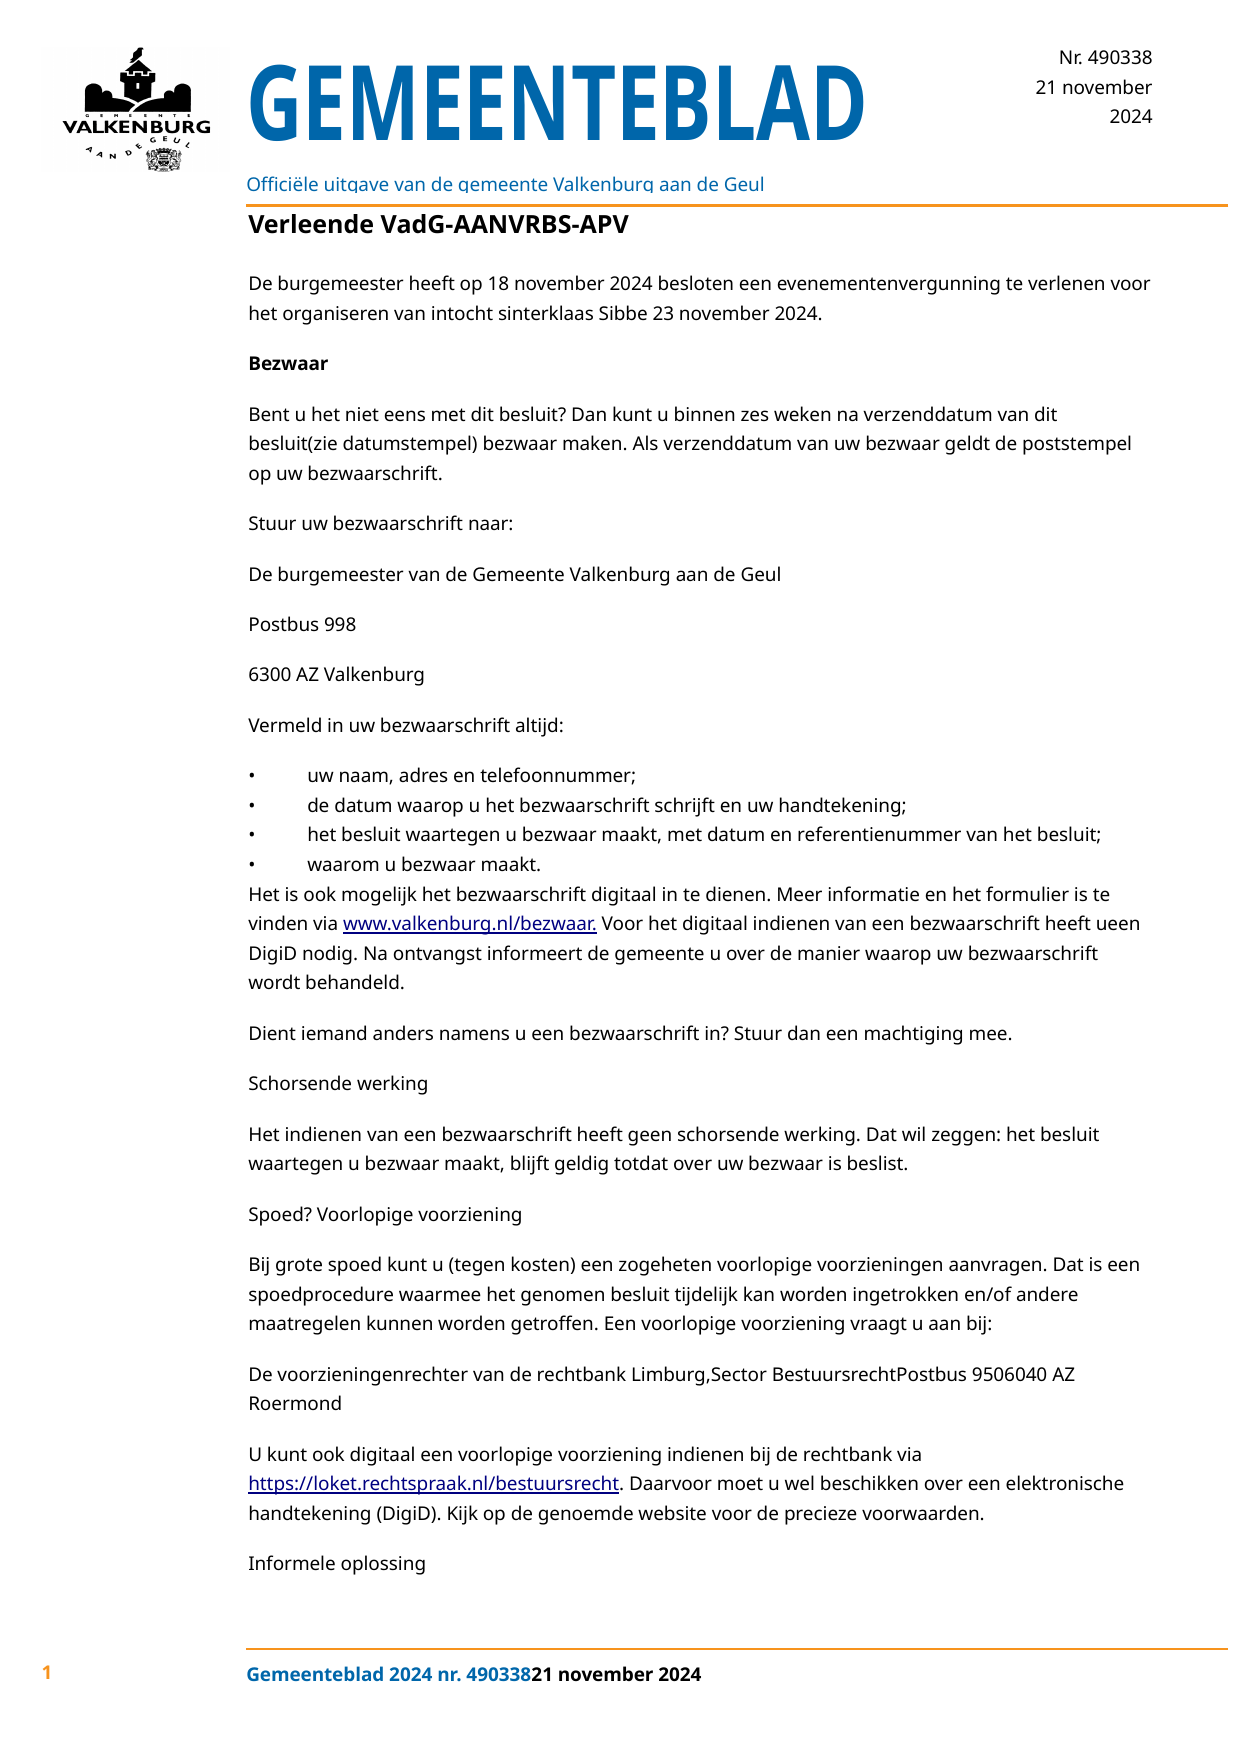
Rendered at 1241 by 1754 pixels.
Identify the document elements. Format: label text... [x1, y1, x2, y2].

list de datum waarop u het bezwaarschrift schrijft en uw handtekening; [248, 792, 1152, 818]
text Schorsende werking [248, 1070, 1152, 1096]
text Vermeld in uw bezwaarschrift altijd: [248, 712, 1152, 738]
text De voorzieningenrechter van de rechtbank Limburg,Sector BestuursrechtPostbus 9506040 AZ Roermond [248, 1361, 1152, 1416]
text Spoed? Voorlopige voorziening [248, 1201, 1152, 1226]
picture [41, 47, 231, 172]
text Verleende VadG-AANVRBS-APV [248, 207, 1152, 241]
list het besluit waartegen u bezwaar maakt, met datum en referentienummer van het besluit; [248, 822, 1152, 847]
text Informele oplossing [248, 1550, 1152, 1576]
text Postbus 998 [248, 611, 1152, 637]
text Dient iemand anders namens u een bezwaarschrift in? Stuur dan een machtiging mee. [248, 1020, 1152, 1046]
text 6300 AZ Valkenburg [248, 662, 1152, 687]
text Bent u het niet eens met dit besluit? Dan kunt u binnen zes weken na verzenddatum van dit besluit(zie datumstempel) bezwaar maken. Als verzenddatum van uw bezwaar geldt de poststempel op uw bezwaarschrift. [248, 401, 1152, 486]
list uw naam, adres en telefoonnummer; [248, 762, 1152, 788]
list waarom u bezwaar maakt. [248, 851, 1152, 877]
text Bezwaar [248, 350, 1152, 376]
text De burgemeester heeft op 18 november 2024 besloten een evenementenvergunning te verlenen voor het organiseren van intocht sinterklaas Sibbe 23 november 2024. [248, 270, 1152, 326]
text Bij grote spoed kunt u (tegen kosten) een zogeheten voorlopige voorzieningen aanvragen. Dat is een spoedprocedure waarmee het genomen besluit tijdelijk kan worden ingetrokken en/of andere maatregelen kunnen worden getroffen. Een voorlopige voorziening vraagt u aan bij: [248, 1251, 1152, 1336]
text Het is ook mogelijk het bezwaarschrift digitaal in te dienen. Meer informatie en het formulier is te vinden via www.valkenburg.nl/bezwaar. Voor het digitaal indienen van een bezwaarschrift heeft ueen DigiD nodig. Na ontvangst informeert de gemeente u over de manier waarop uw bezwaarschrift wordt behandeld. [248, 881, 1152, 995]
text Het indienen van een bezwaarschrift heeft geen schorsende werking. Dat wil zeggen: het besluit waartegen u bezwaar maakt, blijft geldig totdat over uw bezwaar is beslist. [248, 1121, 1152, 1176]
text Stuur uw bezwaarschrift naar: [248, 510, 1152, 536]
text U kunt ook digitaal een voorlopige voorziening indienen bij de rechtbank via https://loket.rechtspraak.nl/bestuursrecht. Daarvoor moet u wel beschikken over een elektronische handtekening (DigiD). Kijk op de genoemde website voor de precieze voorwaarden. [248, 1441, 1152, 1526]
text De burgemeester van de Gemeente Valkenburg aan de Geul [248, 561, 1152, 586]
